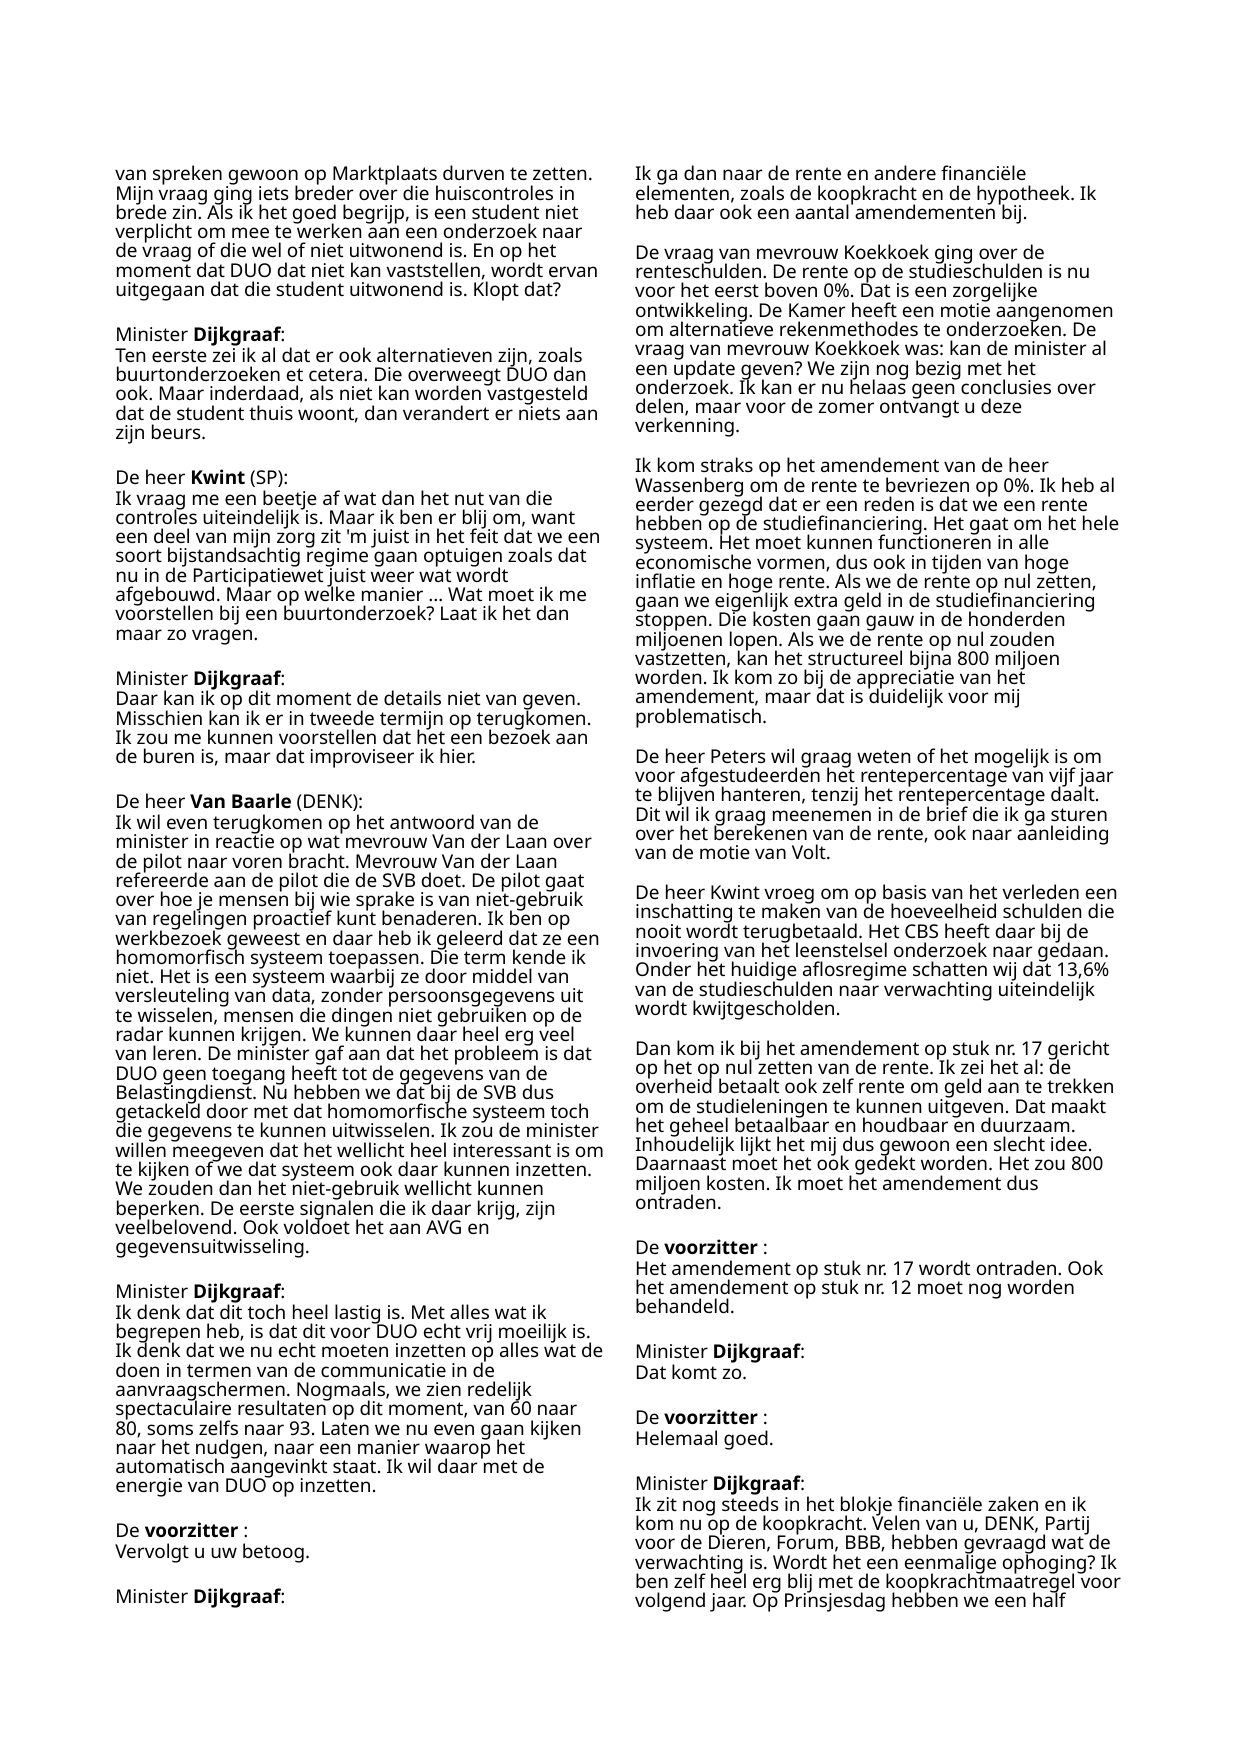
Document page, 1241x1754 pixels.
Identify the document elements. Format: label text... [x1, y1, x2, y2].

text Minister Dijkgraaf: [635, 1470, 1125, 1496]
text Ten eerste zei ik al dat er ook alternatieven zijn, zoals buurtonderzoeken et cetera. Die overweegt DUO dan ook. Maar inderdaad, als niet kan worden vastgesteld dat de student thuis woont, dan verandert er niets aan zijn beurs. [115, 347, 605, 443]
text Ik zit nog steeds in het blokje financiële zaken en ik kom nu op de koopkracht. Velen van u, DENK, Partij voor de Dieren, Forum, BBB, hebben gevraagd wat de verwachting is. Wordt het een eenmalige ophoging? Ik ben zelf heel erg blij met de koopkrachtmaatregel voor volgend jaar. Op Prinsjesdag hebben we een half [635, 1496, 1125, 1611]
text Minister Dijkgraaf: [115, 1278, 605, 1304]
text Ik kom straks op het amendement van de heer Wassenberg om de rente te bevriezen op 0%. Ik heb al eerder gezegd dat er een reden is dat we een rente hebben op de studiefinanciering. Het gaat om het hele systeem. Het moet kunnen functioneren in alle economische vormen, dus ook in tijden van hoge inflatie en hoge rente. Als we de rente op nul zetten, gaan we eigenlijk extra geld in de studiefinanciering stoppen. Die kosten gaan gauw in de honderden miljoenen lopen. Als we de rente op nul zouden vastzetten, kan het structureel bijna 800 miljoen worden. Ik kom zo bij de appreciatie van het amendement, maar dat is duidelijk voor mij problematisch. [635, 457, 1125, 727]
text Dat komt zo. [635, 1364, 1125, 1383]
text De voorzitter : [635, 1404, 1125, 1430]
text Minister Dijkgraaf: [115, 321, 605, 347]
text Helemaal goed. [635, 1430, 1125, 1449]
text Minister Dijkgraaf: [635, 1338, 1125, 1364]
text Het amendement op stuk nr. 17 wordt ontraden. Ook het amendement op stuk nr. 12 moet nog worden behandeld. [635, 1260, 1125, 1318]
text De heer Van Baarle (DENK): [115, 788, 605, 814]
text Vervolgt u uw betoog. [115, 1543, 605, 1562]
text Ik wil even terugkomen op het antwoord van de minister in reactie op wat mevrouw Van der Laan over de pilot naar voren bracht. Mevrouw Van der Laan refereerde aan de pilot die de SVB doet. De pilot gaat over hoe je mensen bij wie sprake is van niet-gebruik van regelingen proactief kunt benaderen. Ik ben op werkbezoek geweest en daar heb ik geleerd dat ze een homomorfisch systeem toepassen. Die term kende ik niet. Het is een systeem waarbij ze door middel van versleuteling van data, zonder persoonsgegevens uit te wisselen, mensen die dingen niet gebruiken op de radar kunnen krijgen. We kunnen daar heel erg veel van leren. De minister gaf aan dat het probleem is dat DUO geen toegang heeft tot de gegevens van de Belastingdienst. Nu hebben we dat bij de SVB dus getackeld door met dat homomorfische systeem toch die gegevens te kunnen uitwisselen. Ik zou de minister willen meegeven dat het wellicht heel interessant is om te kijken of we dat systeem ook daar kunnen inzetten. We zouden dan het niet-gebruik wellicht kunnen beperken. De eerste signalen die ik daar krijg, zijn veelbelovend. Ook voldoet het aan AVG en gegevensuitwisseling. [115, 814, 605, 1257]
text De vraag van mevrouw Koekkoek ging over de renteschulden. De rente op de studieschulden is nu voor het eerst boven 0%. Dat is een zorgelijke ontwikkeling. De Kamer heeft een motie aangenomen om alternatieve rekenmethodes te onderzoeken. De vraag van mevrouw Koekkoek was: kan de minister al een update geven? We zijn nog bezig met het onderzoek. Ik kan er nu helaas geen conclusies over delen, maar voor de zomer ontvangt u deze verkenning. [635, 244, 1125, 437]
text Minister Dijkgraaf: [115, 665, 605, 690]
text Ik vraag me een beetje af wat dan het nut van die controles uiteindelijk is. Maar ik ben er blij om, want een deel van mijn zorg zit 'm juist in het feit dat we een soort bijstandsachtig regime gaan optuigen zoals dat nu in de Participatiewet juist weer wat wordt afgebouwd. Maar op welke manier … Wat moet ik me voorstellen bij een buurtonderzoek? Laat ik het dan maar zo vragen. [115, 490, 605, 644]
text Minister Dijkgraaf: [115, 1583, 605, 1609]
text De voorzitter : [635, 1234, 1125, 1260]
text Dan kom ik bij het amendement op stuk nr. 17 gericht op het op nul zetten van de rente. Ik zei het al: de overheid betaalt ook zelf rente om geld aan te trekken om de studieleningen te kunnen uitgeven. Dat maakt het geheel betaalbaar en houdbaar en duurzaam. Inhoudelijk lijkt het mij dus gewoon een slecht idee. Daarnaast moet het ook gedekt worden. Het zou 800 miljoen kosten. Ik moet het amendement dus ontraden. [635, 1040, 1125, 1213]
text De heer Kwint (SP): [115, 464, 605, 490]
text van spreken gewoon op Marktplaats durven te zetten. Mijn vraag ging iets breder over die huiscontroles in brede zin. Als ik het goed begrijp, is een student niet verplicht om mee te werken aan een onderzoek naar de vraag of die wel of niet uitwonend is. En op het moment dat DUO dat niet kan vaststellen, wordt ervan uitgegaan dat die student uitwonend is. Klopt dat? [115, 165, 605, 300]
text De voorzitter : [115, 1517, 605, 1543]
text De heer Kwint vroeg om op basis van het verleden een inschatting te maken van de hoeveelheid schulden die nooit wordt terugbetaald. Het CBS heeft daar bij de invoering van het leenstelsel onderzoek naar gedaan. Onder het huidige aflosregime schatten wij dat 13,6% van de studieschulden naar verwachting uiteindelijk wordt kwijtgescholden. [635, 884, 1125, 1019]
text Daar kan ik op dit moment de details niet van geven. Misschien kan ik er in tweede termijn op terugkomen. Ik zou me kunnen voorstellen dat het een bezoek aan de buren is, maar dat improviseer ik hier. [115, 690, 605, 767]
text Ik denk dat dit toch heel lastig is. Met alles wat ik begrepen heb, is dat dit voor DUO echt vrij moeilijk is. Ik denk dat we nu echt moeten inzetten op alles wat de doen in termen van de communicatie in de aanvraagschermen. Nogmaals, we zien redelijk spectaculaire resultaten op dit moment, van 60 naar 80, soms zelfs naar 93. Laten we nu even gaan kijken naar het nudgen, naar een manier waarop het automatisch aangevinkt staat. Ik wil daar met de energie van DUO op inzetten. [115, 1304, 605, 1497]
text De heer Peters wil graag weten of het mogelijk is om voor afgestudeerden het rentepercentage van vijf jaar te blijven hanteren, tenzij het rentepercentage daalt. Dit wil ik graag meenemen in de brief die ik ga sturen over het berekenen van de rente, ook naar aanleiding van de motie van Volt. [635, 748, 1125, 863]
text Ik ga dan naar de rente en andere financiële elementen, zoals de koopkracht en de hypotheek. Ik heb daar ook een aantal amendementen bij. [635, 165, 1125, 223]
